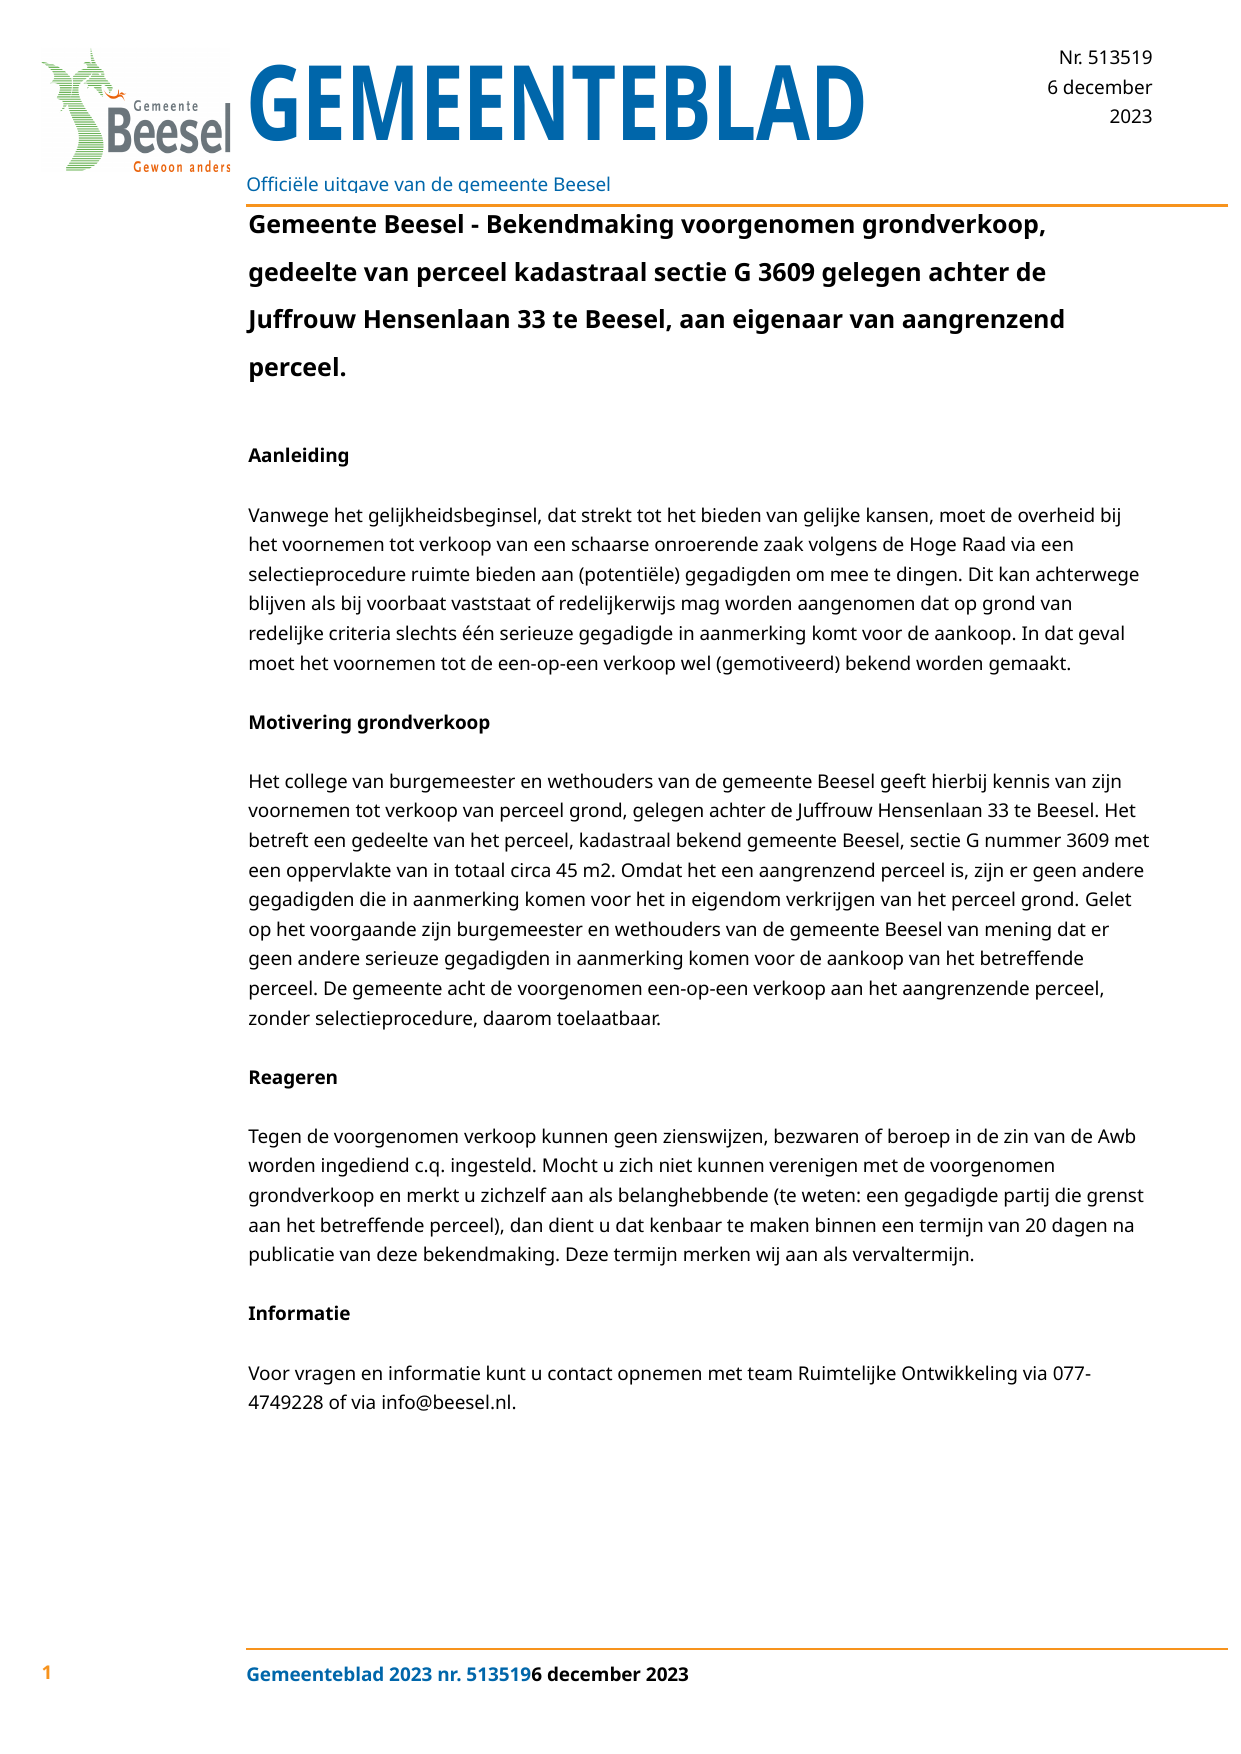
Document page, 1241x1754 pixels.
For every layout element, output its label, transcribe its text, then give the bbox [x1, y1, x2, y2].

text Tegen de voorgenomen verkoop kunnen geen zienswijzen, bezwaren of beroep in de zin van de Awb worden ingediend c.q. ingesteld. Mocht u zich niet kunnen verenigen met de voorgenomen grondverkoop en merkt u zichzelf aan als belanghebbende (te weten: een gegadigde partij die grenst aan het betreffende perceel), dan dient u dat kenbaar te maken binnen een termijn van 20 dagen na publicatie van deze bekendmaking. Deze termijn merken wij aan als vervaltermijn. [248, 1123, 1152, 1267]
text Reageren [248, 1064, 1152, 1090]
text Motivering grondverkoop [248, 709, 1152, 735]
text Het college van burgemeester en wethouders van de gemeente Beesel geeft hierbij kennis van zijn voornemen tot verkoop van perceel grond, gelegen achter de Juffrouw Hensenlaan 33 te Beesel. Het betreft een gedeelte van het perceel, kadastraal bekend gemeente Beesel, sectie G nummer 3609 met een oppervlakte van in totaal circa 45 m2. Omdat het een aangrenzend perceel is, zijn er geen andere gegadigden die in aanmerking komen voor het in eigendom verkrijgen van het perceel grond. Gelet op het voorgaande zijn burgemeester en wethouders van de gemeente Beesel van mening dat er geen andere serieuze gegadigden in aanmerking komen voor de aankoop van het betreffende perceel. De gemeente acht de voorgenomen een-op-een verkoop aan het aangrenzende perceel, zonder selectieprocedure, daarom toelaatbaar. [248, 768, 1152, 1031]
text Gemeente Beesel - Bekendmaking voorgenomen grondverkoop, gedeelte van perceel kadastraal sectie G 3609 gelegen achter de Juffrouw Hensenlaan 33 te Beesel, aan eigenaar van aangrenzend perceel. [248, 207, 1152, 384]
text Aanleiding [248, 443, 1152, 468]
text Voor vragen en informatie kunt u contact opnemen met team Ruimtelijke Ontwikkeling via 077-4749228 of via info@beesel.nl. [248, 1360, 1152, 1415]
text Informatie [248, 1301, 1152, 1326]
text Vanwege het gelijkheidsbeginsel, dat strekt tot het bieden van gelijke kansen, moet de overheid bij het voornemen tot verkoop van een schaarse onroerende zaak volgens de Hoge Raad via een selectieprocedure ruimte bieden aan (potentiële) gegadigden om mee te dingen. Dit kan achterwege blijven als bij voorbaat vaststaat of redelijkerwijs mag worden aangenomen dat op grond van redelijke criteria slechts één serieuze gegadigde in aanmerking komt voor de aankoop. In dat geval moet het voornemen tot de een-op-een verkoop wel (gemotiveerd) bekend worden gemaakt. [248, 502, 1152, 676]
picture [41, 47, 231, 172]
